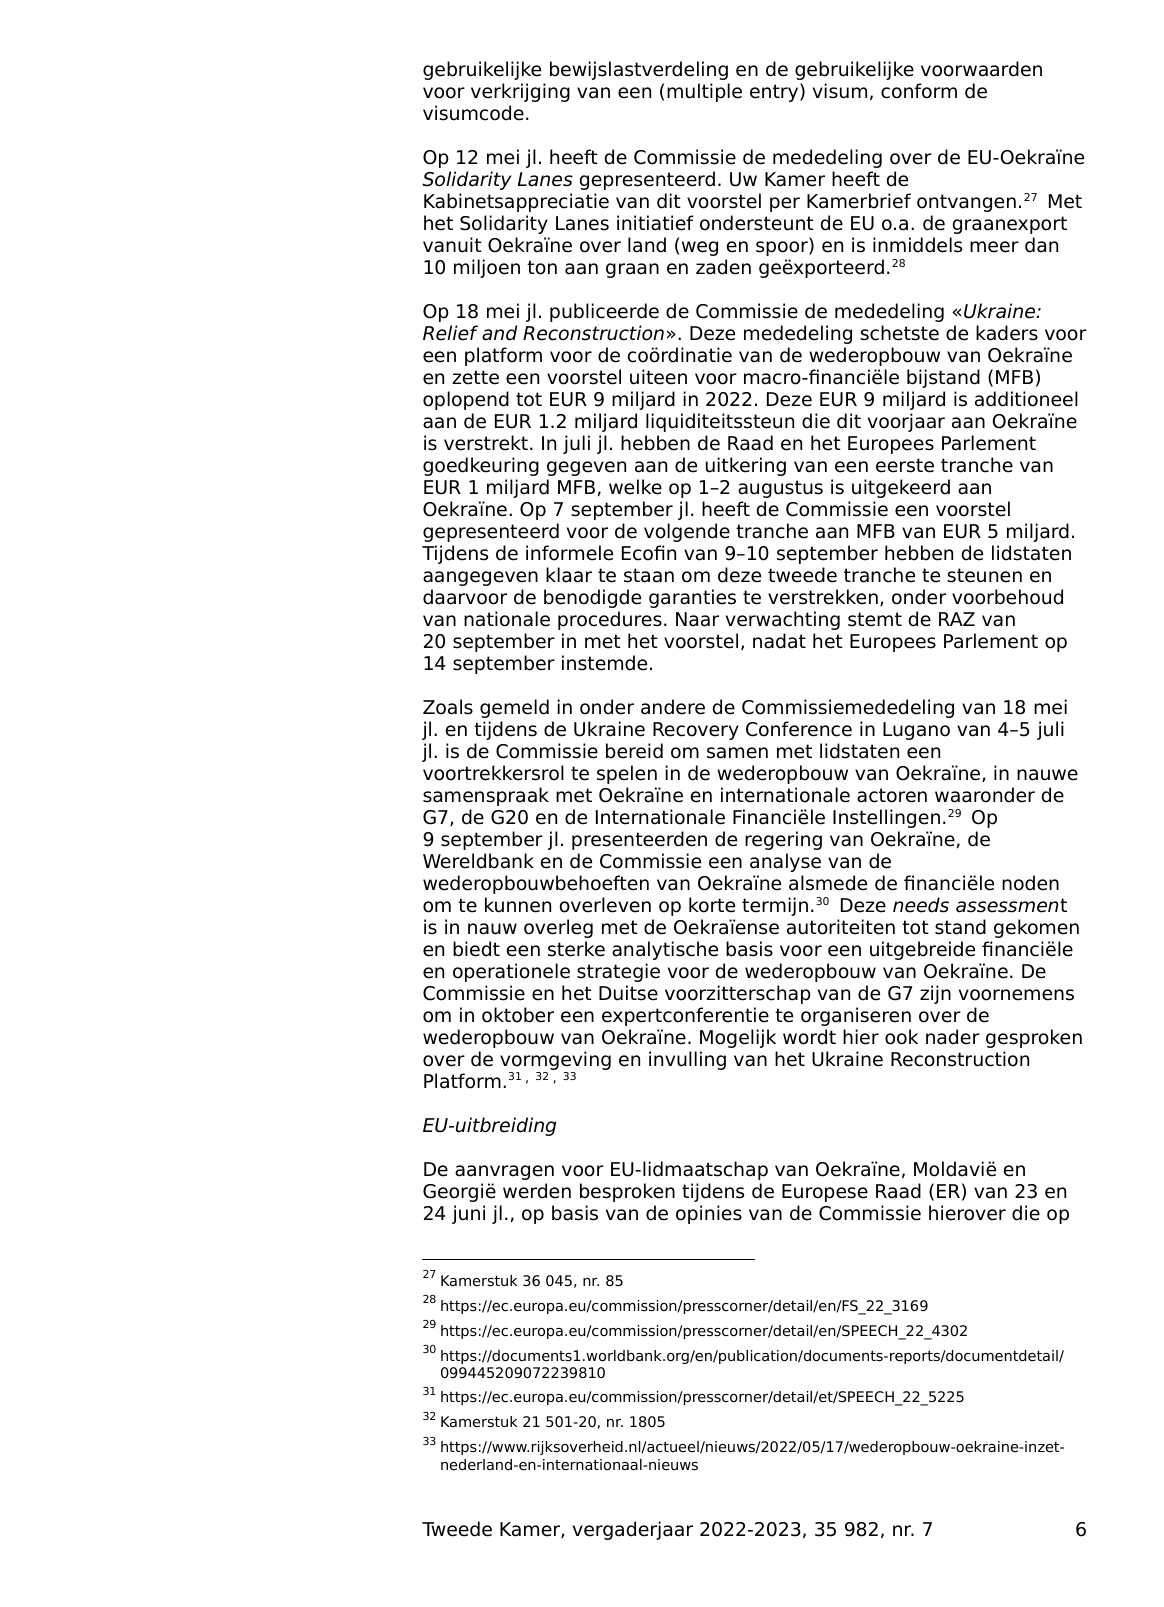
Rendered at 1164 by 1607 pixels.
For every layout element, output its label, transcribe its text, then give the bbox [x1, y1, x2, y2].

text De aanvragen voor EU-lidmaatschap van Oekraïne, Moldavië en Georgië werden besproken tijdens de Europese Raad (ER) van 23 en 24 juni jl., op basis van de opinies van de Commissie hierover die op [422, 1159, 1087, 1225]
text https://www.rijksoverheid.nl/actueel/nieuws/2022/05/17/wederopbouw-oekraine-inzet-nederland-en-internationaal-nieuws [422, 1435, 1087, 1474]
text https://documents1.worldbank.org/en/publication/documents-reports/documentdetail/099445209072239810 [422, 1343, 1087, 1382]
text Zoals gemeld in onder andere de Commissiemededeling van 18 mei jl. en tijdens de Ukraine Recovery Conference in Lugano van 4–5 juli jl. is de Commissie bereid om samen met lidstaten een voortrekkersrol te spelen in de wederopbouw van Oekraïne, in nauwe samenspraak met Oekraïne en internationale actoren waaronder de G7, de G20 en de Internationale Financiële Instellingen. Op 9 september jl. presenteerden de regering van Oekraïne, de Wereldbank en de Commissie een analyse van de wederopbouwbehoeften van Oekraïne alsmede de financiële noden om te kunnen overleven op korte termijn. Deze needs assessment is in nauw overleg met de Oekraïense autoriteiten tot stand gekomen en biedt een sterke analytische basis voor een uitgebreide financiële en operationele strategie voor de wederopbouw van Oekraïne. De Commissie en het Duitse voorzitterschap van de G7 zijn voornemens om in oktober een expertconferentie te organiseren over de wederopbouw van Oekraïne. Mogelijk wordt hier ook nader gesproken over de vormgeving en invulling van het Ukraine Reconstruction Platform., , [422, 697, 1087, 1093]
text https://ec.europa.eu/commission/presscorner/detail/en/FS_22_3169 [422, 1293, 1087, 1316]
text Kamerstuk 21 501-20, nr. 1805 [422, 1410, 1087, 1432]
text https://ec.europa.eu/commission/presscorner/detail/et/SPEECH_22_5225 [422, 1385, 1087, 1407]
text gebruikelijke bewijslastverdeling en de gebruikelijke voorwaarden voor verkrijging van een (multiple entry) visum, conform de visumcode. [422, 59, 1087, 125]
text Op 12 mei jl. heeft de Commissie de mededeling over de EU-Oekraïne Solidarity Lanes gepresenteerd. Uw Kamer heeft de Kabinetsappreciatie van dit voorstel per Kamerbrief ontvangen. Met het Solidarity Lanes initiatief ondersteunt de EU o.a. de graanexport vanuit Oekraïne over land (weg en spoor) en is inmiddels meer dan 10 miljoen ton aan graan en zaden geëxporteerd. [422, 147, 1087, 279]
text https://ec.europa.eu/commission/presscorner/detail/en/SPEECH_22_4302 [422, 1318, 1087, 1341]
text Kamerstuk 36 045, nr. 85 [422, 1268, 1087, 1291]
subtitle EU-uitbreiding [422, 1115, 1087, 1137]
text Op 18 mei jl. publiceerde de Commissie de mededeling «Ukraine: Relief and Reconstruction». Deze mededeling schetste de kaders voor een platform voor de coördinatie van de wederopbouw van Oekraïne en zette een voorstel uiteen voor macro-financiële bijstand (MFB) oplopend tot EUR 9 miljard in 2022. Deze EUR 9 miljard is additioneel aan de EUR 1.2 miljard liquiditeitssteun die dit voorjaar aan Oekraïne is verstrekt. In juli jl. hebben de Raad en het Europees Parlement goedkeuring gegeven aan de uitkering van een eerste tranche van EUR 1 miljard MFB, welke op 1–2 augustus is uitgekeerd aan Oekraïne. Op 7 september jl. heeft de Commissie een voorstel gepresenteerd voor de volgende tranche aan MFB van EUR 5 miljard. Tijdens de informele Ecofin van 9–10 september hebben de lidstaten aangegeven klaar te staan om deze tweede tranche te steunen en daarvoor de benodigde garanties te verstrekken, onder voorbehoud van nationale procedures. Naar verwachting stemt de RAZ van 20 september in met het voorstel, nadat het Europees Parlement op 14 september instemde. [422, 301, 1087, 675]
